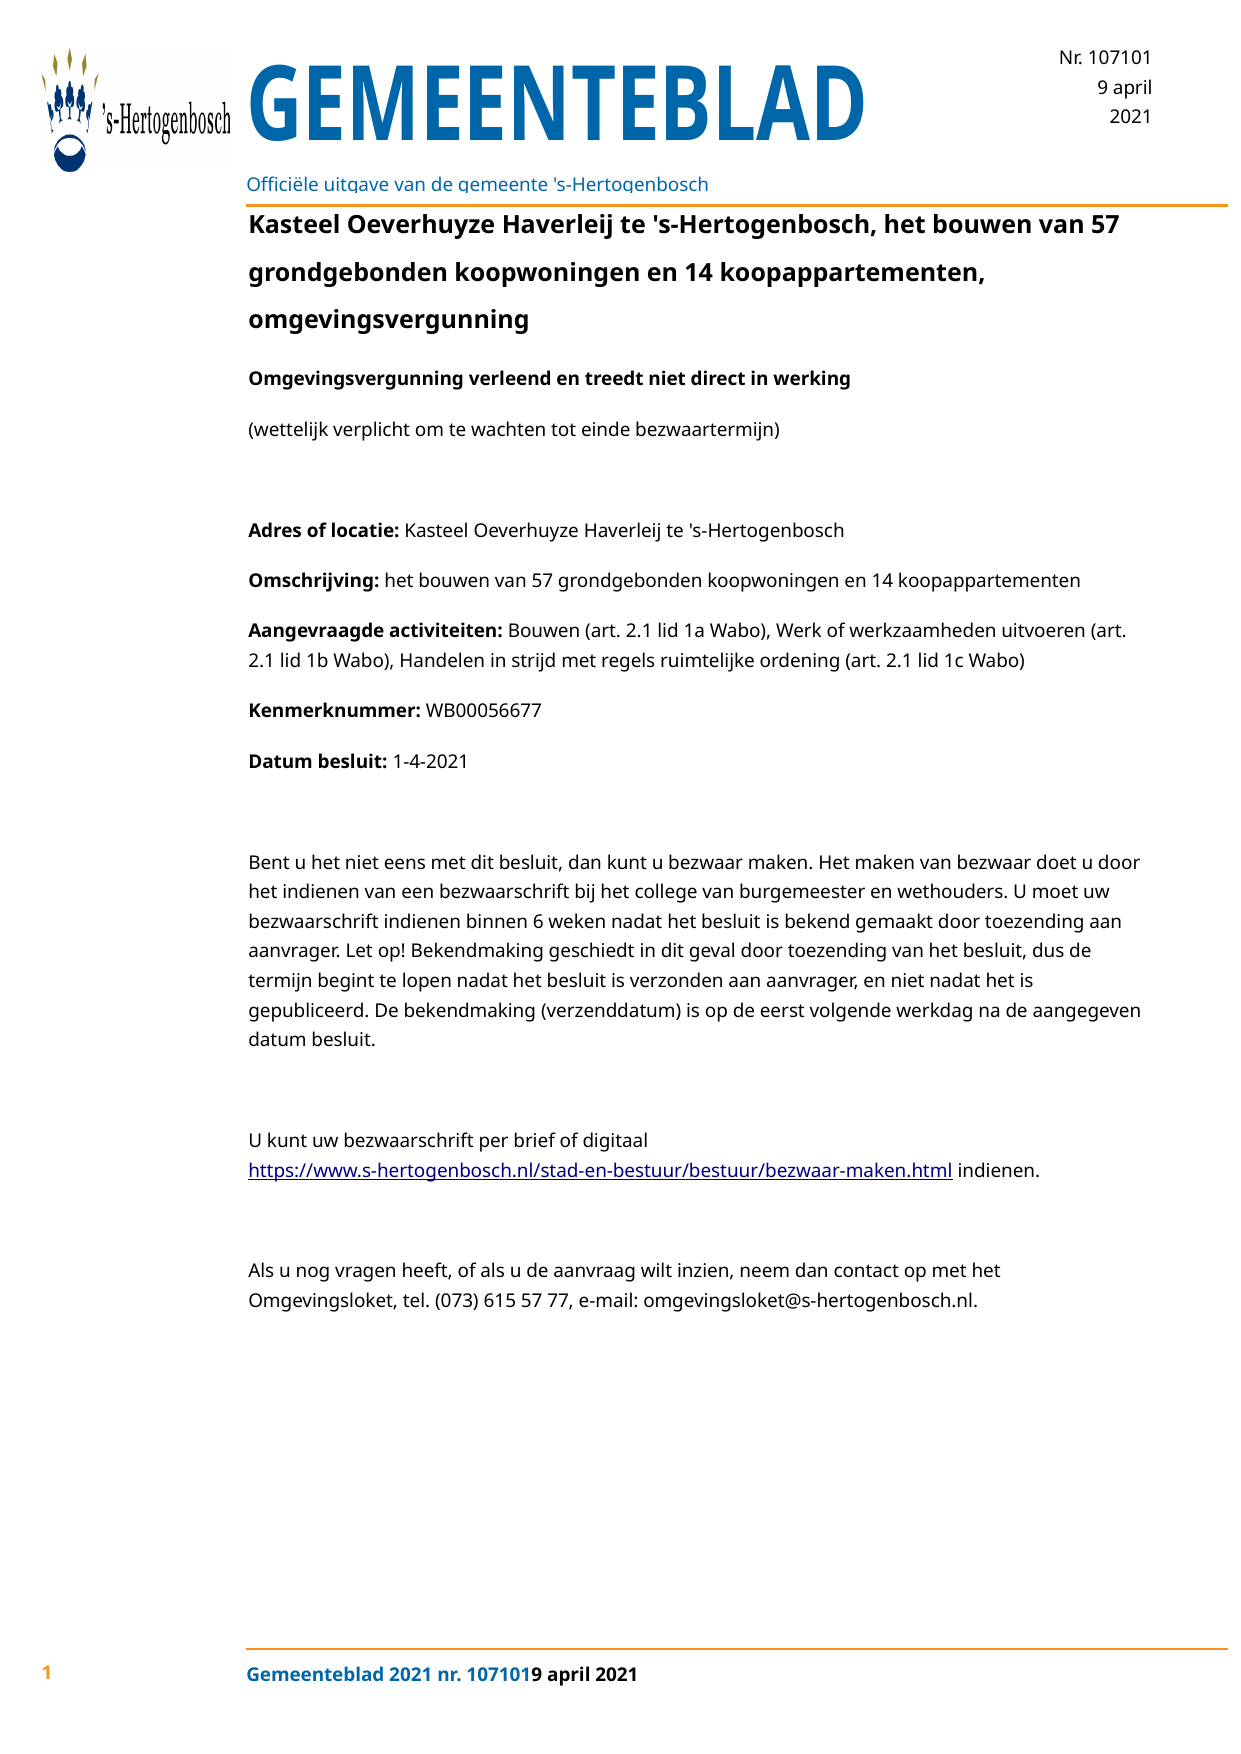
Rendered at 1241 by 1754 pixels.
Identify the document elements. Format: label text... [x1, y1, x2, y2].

text (wettelijk verplicht om te wachten tot einde bezwaartermijn) [248, 416, 1152, 442]
text Bent u het niet eens met dit besluit, dan kunt u bezwaar maken. Het maken van bezwaar doet u door het indienen van een bezwaarschrift bij het college van burgemeester en wethouders. U moet uw bezwaarschrift indienen binnen 6 weken nadat het besluit is bekend gemaakt door toezending aan aanvrager. Let op! Bekendmaking geschiedt in dit geval door toezending van het besluit, dus de termijn begint te lopen nadat het besluit is verzonden aan aanvrager, en niet nadat het is gepubliceerd. De bekendmaking (verzenddatum) is op de eerst volgende werkdag na de aangegeven datum besluit. [248, 849, 1152, 1052]
picture [41, 47, 231, 172]
text Omgevingsvergunning verleend en treedt niet direct in werking [248, 366, 1152, 391]
text Omschrijving: het bouwen van 57 grondgebonden koopwoningen en 14 koopappartementen [248, 567, 1152, 593]
text Adres of locatie: Kasteel Oeverhuyze Haverleij te 's-Hertogenbosch [248, 517, 1152, 542]
text Aangevraagde activiteiten: Bouwen (art. 2.1 lid 1a Wabo), Werk of werkzaamheden uitvoeren (art. 2.1 lid 1b Wabo), Handelen in strijd met regels ruimtelijke ordening (art. 2.1 lid 1c Wabo) [248, 618, 1152, 673]
text Als u nog vragen heeft, of als u de aanvraag wilt inzien, neem dan contact op met het Omgevingsloket, tel. (073) 615 57 77, e-mail: omgevingsloket@s-hertogenbosch.nl. [248, 1258, 1152, 1313]
text Kasteel Oeverhuyze Haverleij te 's-Hertogenbosch, het bouwen van 57 grondgebonden koopwoningen en 14 koopappartementen, omgevingsvergunning [248, 207, 1152, 336]
text Kenmerknummer: WB00056677 [248, 698, 1152, 723]
text U kunt uw bezwaarschrift per brief of digitaal https://www.s-hertogenbosch.nl/stad-en-bestuur/bestuur/bezwaar-maken.html indienen. [248, 1127, 1152, 1182]
text Datum besluit: 1-4-2021 [248, 748, 1152, 774]
